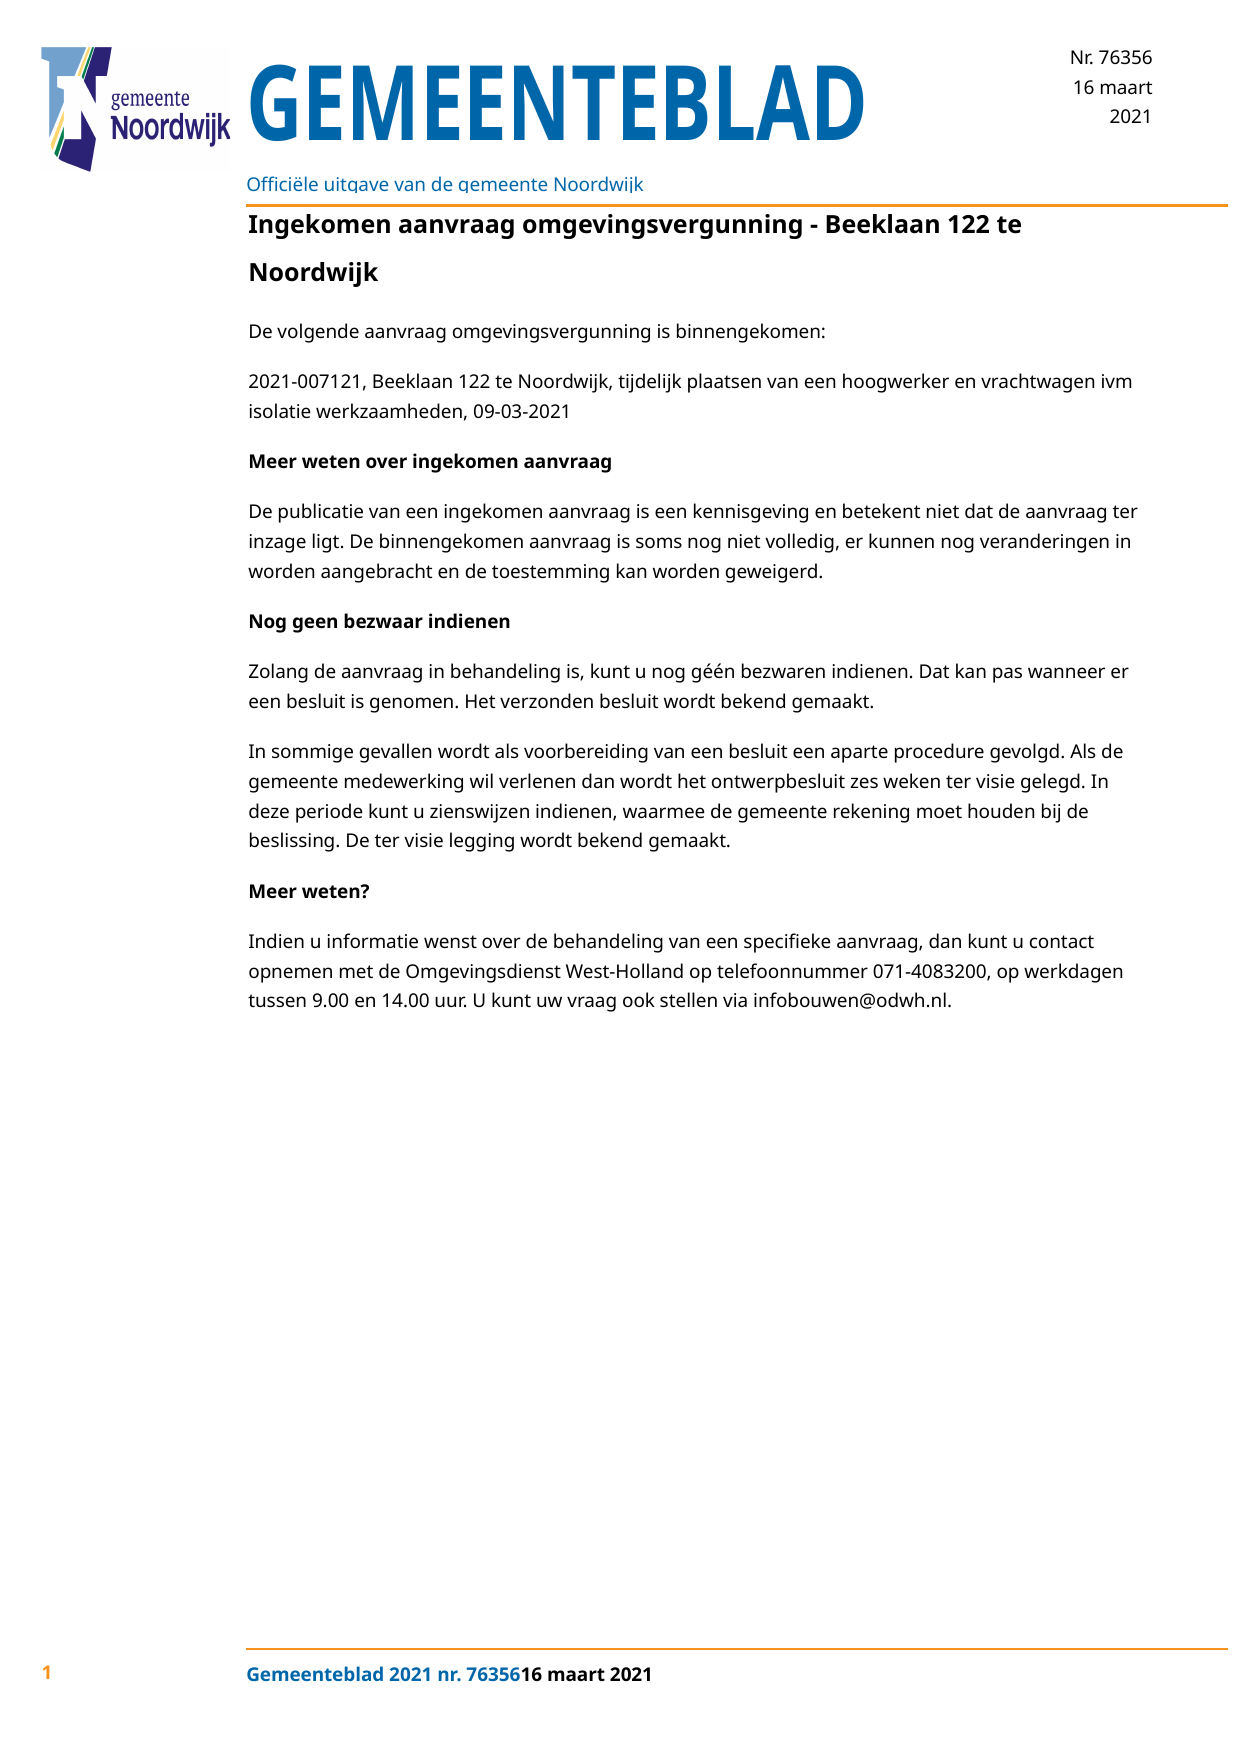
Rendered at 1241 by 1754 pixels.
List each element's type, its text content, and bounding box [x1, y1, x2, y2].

picture [41, 47, 231, 172]
text Ingekomen aanvraag omgevingsvergunning - Beeklaan 122 te Noordwijk [248, 207, 1152, 288]
text Nog geen bezwaar indienen [248, 608, 1152, 634]
text Indien u informatie wenst over de behandeling van een specifieke aanvraag, dan kunt u contact opnemen met de Omgevingsdienst West-Holland op telefoonnummer 071-4083200, op werkdagen tussen 9.00 en 14.00 uur. U kunt uw vraag ook stellen via infobouwen@odwh.nl. [248, 928, 1152, 1013]
text In sommige gevallen wordt als voorbereiding van een besluit een aparte procedure gevolgd. Als de gemeente medewerking wil verlenen dan wordt het ontwerpbesluit zes weken ter visie gelegd. In deze periode kunt u zienswijzen indienen, waarmee de gemeente rekening moet houden bij de beslissing. De ter visie legging wordt bekend gemaakt. [248, 739, 1152, 853]
text Meer weten? [248, 878, 1152, 904]
text Zolang de aanvraag in behandeling is, kunt u nog géén bezwaren indienen. Dat kan pas wanneer er een besluit is genomen. Het verzonden besluit wordt bekend gemaakt. [248, 659, 1152, 714]
text Meer weten over ingekomen aanvraag [248, 448, 1152, 474]
text De volgende aanvraag omgevingsvergunning is binnengekomen: [248, 318, 1152, 344]
text De publicatie van een ingekomen aanvraag is een kennisgeving en betekent niet dat de aanvraag ter inzage ligt. De binnengekomen aanvraag is soms nog niet volledig, er kunnen nog veranderingen in worden aangebracht en de toestemming kan worden geweigerd. [248, 499, 1152, 584]
text 2021-007121, Beeklaan 122 te Noordwijk, tijdelijk plaatsen van een hoogwerker en vrachtwagen ivm isolatie werkzaamheden, 09-03-2021 [248, 368, 1152, 424]
